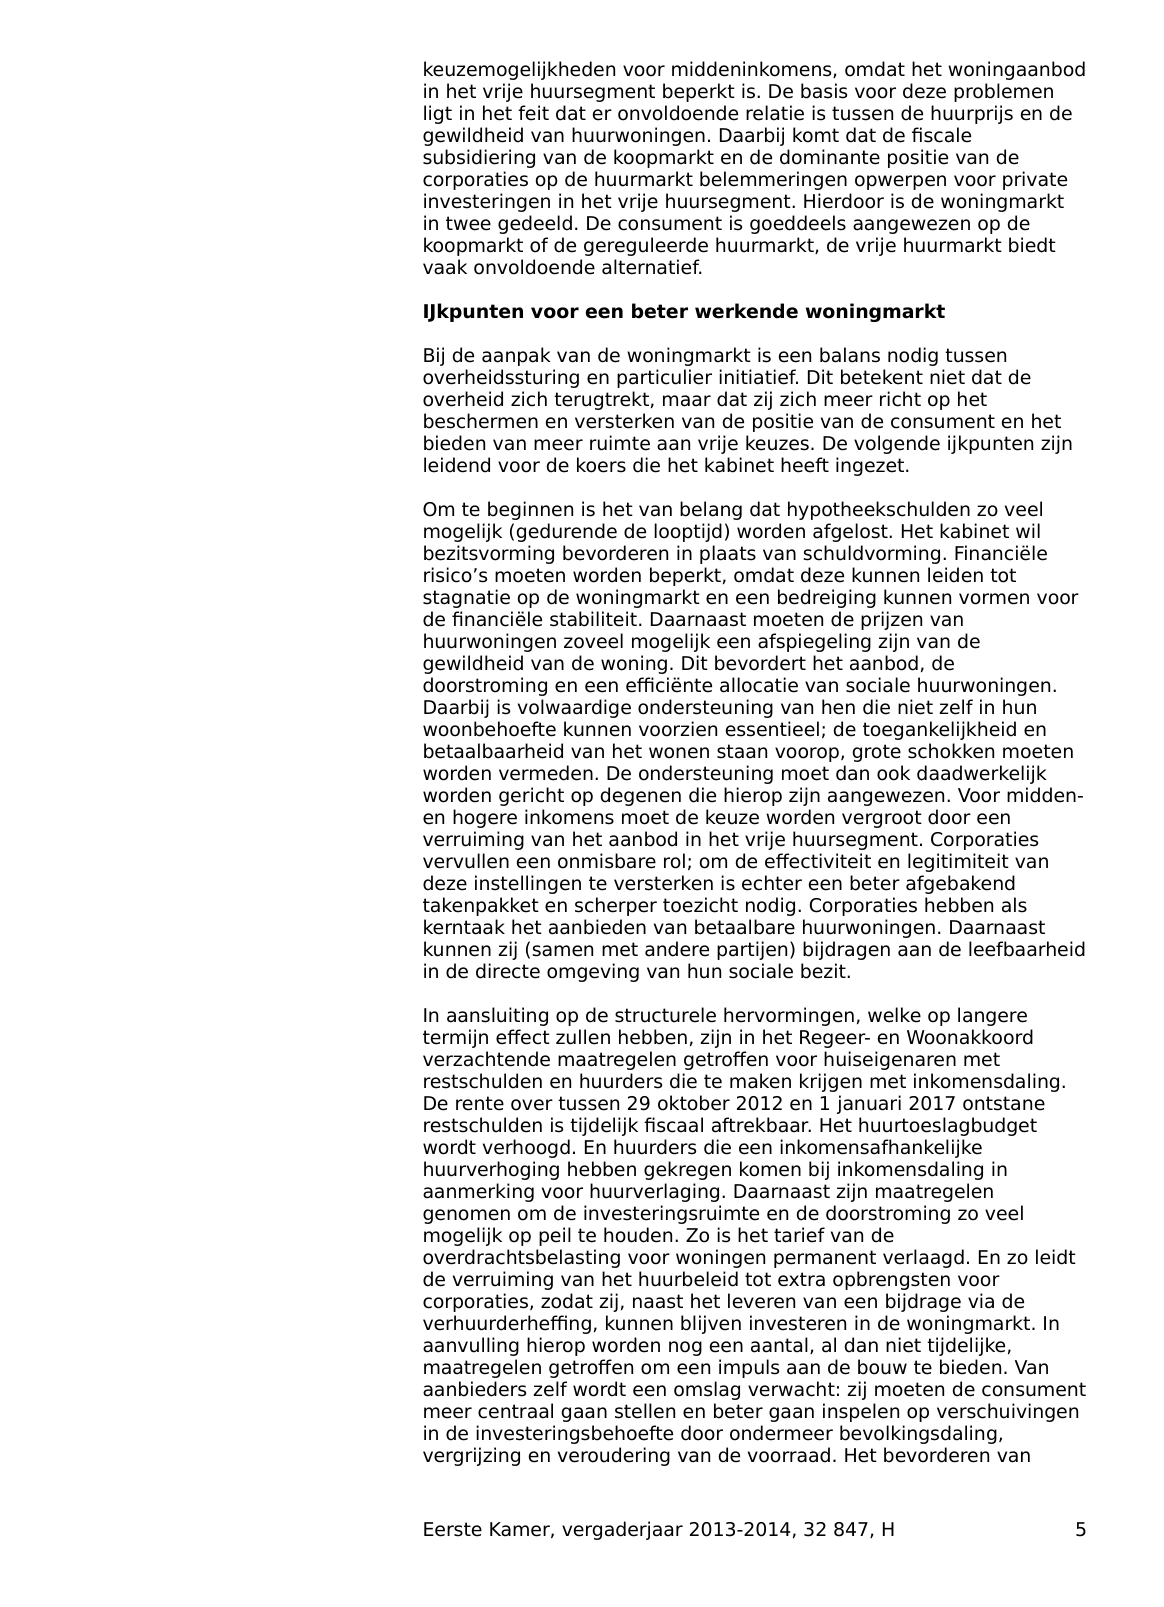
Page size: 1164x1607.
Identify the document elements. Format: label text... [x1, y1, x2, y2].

text Bij de aanpak van de woningmarkt is een balans nodig tussen overheidssturing en particulier initiatief. Dit betekent niet dat de overheid zich terugtrekt, maar dat zij zich meer richt op het beschermen en versterken van de positie van de consument en het bieden van meer ruimte aan vrije keuzes. De volgende ijkpunten zijn leidend voor de koers die het kabinet heeft ingezet. [422, 345, 1087, 477]
subtitle IJkpunten voor een beter werkende woningmarkt [422, 301, 1087, 323]
text In aansluiting op de structurele hervormingen, welke op langere termijn effect zullen hebben, zijn in het Regeer- en Woonakkoord verzachtende maatregelen getroffen voor huiseigenaren met restschulden en huurders die te maken krijgen met inkomensdaling. De rente over tussen 29 oktober 2012 en 1 januari 2017 ontstane restschulden is tijdelijk fiscaal aftrekbaar. Het huurtoeslagbudget wordt verhoogd. En huurders die een inkomensafhankelijke huurverhoging hebben gekregen komen bij inkomensdaling in aanmerking voor huurverlaging. Daarnaast zijn maatregelen genomen om de investeringsruimte en de doorstroming zo veel mogelijk op peil te houden. Zo is het tarief van de overdrachtsbelasting voor woningen permanent verlaagd. En zo leidt de verruiming van het huurbeleid tot extra opbrengsten voor corporaties, zodat zij, naast het leveren van een bijdrage via de verhuurderheffing, kunnen blijven investeren in de woningmarkt. In aanvulling hierop worden nog een aantal, al dan niet tijdelijke, maatregelen getroffen om een impuls aan de bouw te bieden. Van aanbieders zelf wordt een omslag verwacht: zij moeten de consument meer centraal gaan stellen en beter gaan inspelen op verschuivingen in de investeringsbehoefte door ondermeer bevolkingsdaling, vergrijzing en veroudering van de voorraad. Het bevorderen van [422, 1005, 1087, 1467]
text keuzemogelijkheden voor middeninkomens, omdat het woningaanbod in het vrije huursegment beperkt is. De basis voor deze problemen ligt in het feit dat er onvoldoende relatie is tussen de huurprijs en de gewildheid van huurwoningen. Daarbij komt dat de fiscale subsidiering van de koopmarkt en de dominante positie van de corporaties op de huurmarkt belemmeringen opwerpen voor private investeringen in het vrije huursegment. Hierdoor is de woningmarkt in twee gedeeld. De consument is goeddeels aangewezen op de koopmarkt of de gereguleerde huurmarkt, de vrije huurmarkt biedt vaak onvoldoende alternatief. [422, 59, 1087, 279]
text Om te beginnen is het van belang dat hypotheekschulden zo veel mogelijk (gedurende de looptijd) worden afgelost. Het kabinet wil bezitsvorming bevorderen in plaats van schuldvorming. Financiële risico’s moeten worden beperkt, omdat deze kunnen leiden tot stagnatie op de woningmarkt en een bedreiging kunnen vormen voor de financiële stabiliteit. Daarnaast moeten de prijzen van huurwoningen zoveel mogelijk een afspiegeling zijn van de gewildheid van de woning. Dit bevordert het aanbod, de doorstroming en een efficiënte allocatie van sociale huurwoningen. Daarbij is volwaardige ondersteuning van hen die niet zelf in hun woonbehoefte kunnen voorzien essentieel; de toegankelijkheid en betaalbaarheid van het wonen staan voorop, grote schokken moeten worden vermeden. De ondersteuning moet dan ook daadwerkelijk worden gericht op degenen die hierop zijn aangewezen. Voor midden- en hogere inkomens moet de keuze worden vergroot door een verruiming van het aanbod in het vrije huursegment. Corporaties vervullen een onmisbare rol; om de effectiviteit en legitimiteit van deze instellingen te versterken is echter een beter afgebakend takenpakket en scherper toezicht nodig. Corporaties hebben als kerntaak het aanbieden van betaalbare huurwoningen. Daarnaast kunnen zij (samen met andere partijen) bijdragen aan de leefbaarheid in de directe omgeving van hun sociale bezit. [422, 499, 1087, 983]
